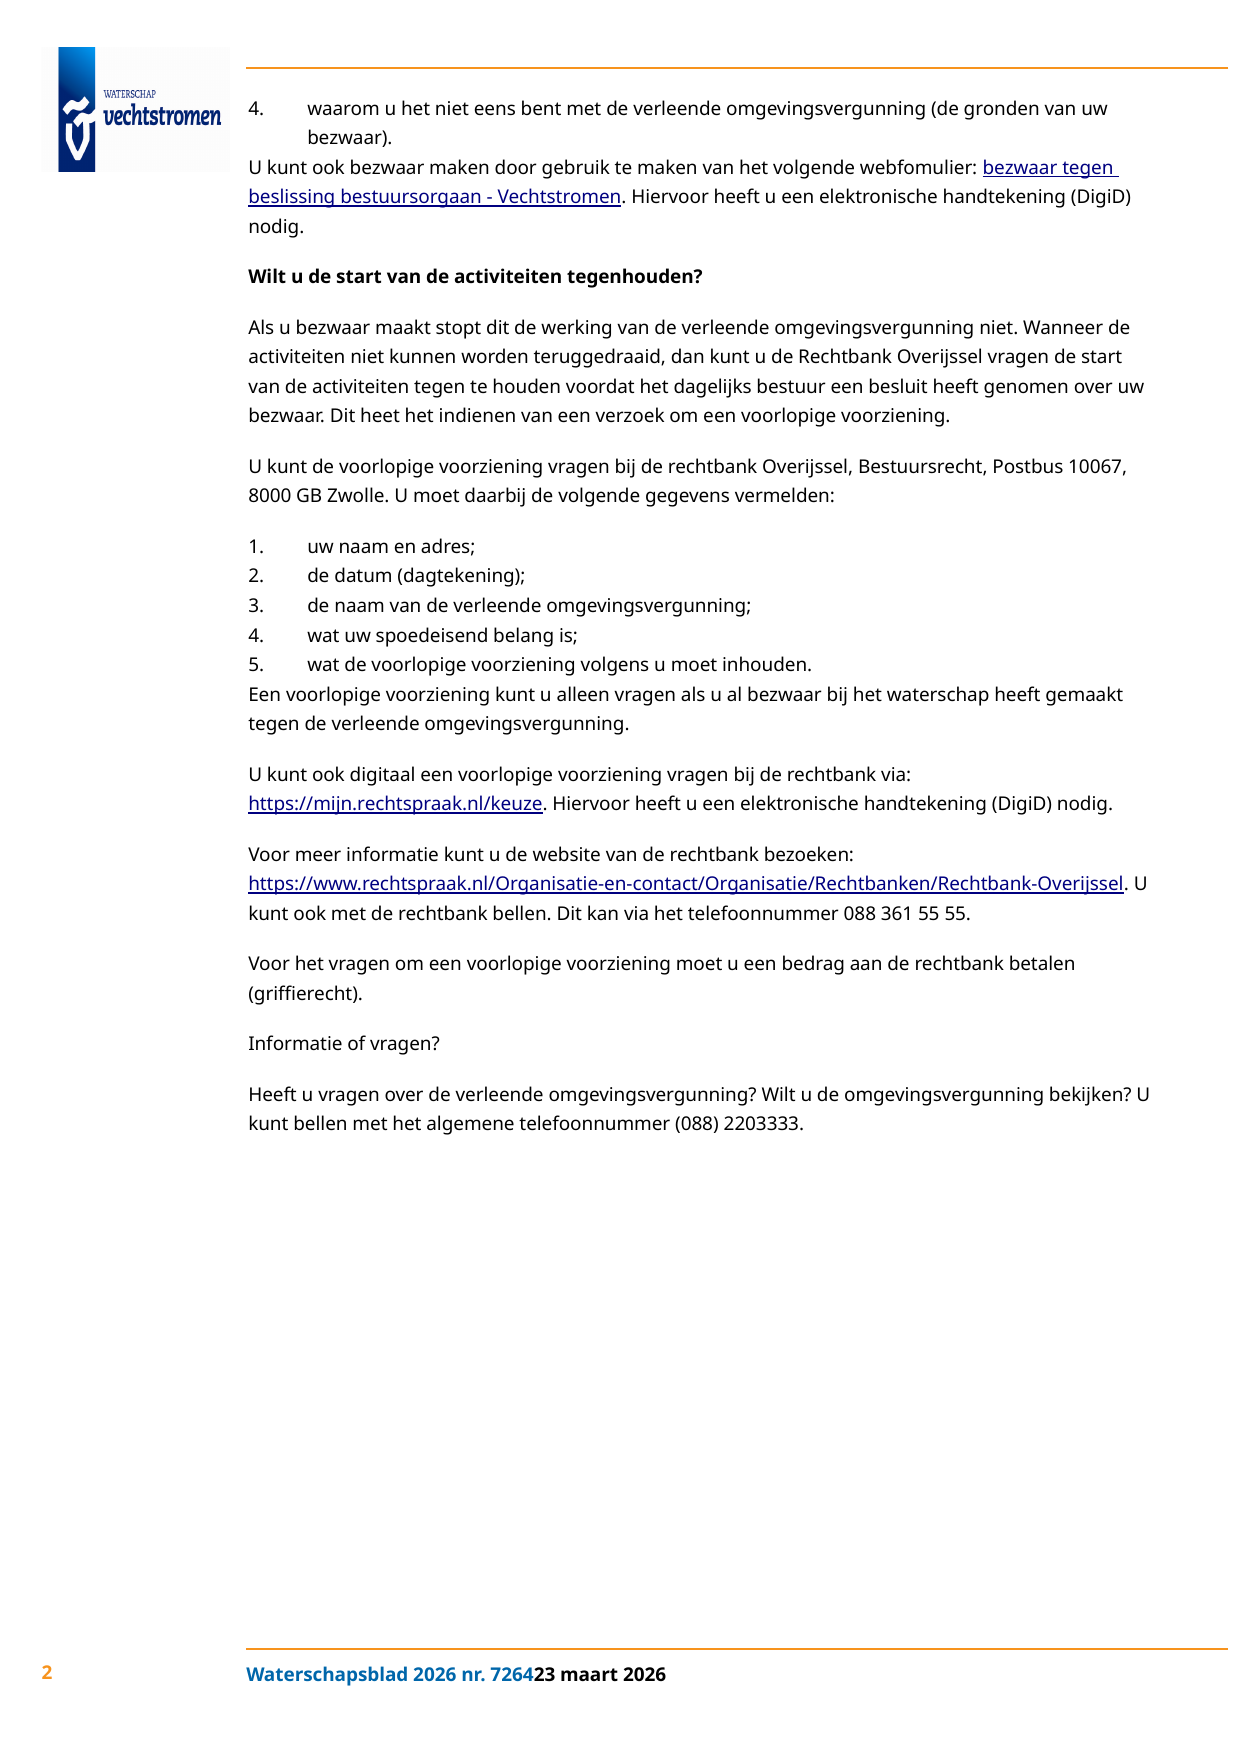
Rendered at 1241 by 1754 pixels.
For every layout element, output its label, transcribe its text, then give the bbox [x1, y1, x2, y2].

text U kunt ook bezwaar maken door gebruik te maken van het volgende webfomulier: bezwaar tegen beslissing bestuursorgaan - Vechtstromen. Hiervoor heeft u een elektronische handtekening (DigiD) nodig. [248, 154, 1152, 239]
list waarom u het niet eens bent met de verleende omgevingsvergunning (de gronden van uw bezwaar). [248, 95, 1152, 150]
text Voor meer informatie kunt u de website van de rechtbank bezoeken: https://www.rechtspraak.nl/Organisatie-en-contact/Organisatie/Rechtbanken/Rechtbank-Overijssel. U kunt ook met de rechtbank bellen. Dit kan via het telefoonnummer 088 361 55 55. [248, 841, 1152, 926]
text U kunt ook digitaal een voorlopige voorziening vragen bij de rechtbank via: https://mijn.rechtspraak.nl/keuze. Hiervoor heeft u een elektronische handtekening (DigiD) nodig. [248, 761, 1152, 816]
text Heeft u vragen over de verleende omgevingsvergunning? Wilt u de omgevingsvergunning bekijken? U kunt bellen met het algemene telefoonnummer (088) 2203333. [248, 1081, 1152, 1136]
list uw naam en adres; [248, 533, 1152, 559]
list de naam van de verleende omgevingsvergunning; [248, 592, 1152, 618]
text Als u bezwaar maakt stopt dit de werking van de verleende omgevingsvergunning niet. Wanneer de activiteiten niet kunnen worden teruggedraaid, dan kunt u de Rechtbank Overijssel vragen de start van de activiteiten tegen te houden voordat het dagelijks bestuur een besluit heeft genomen over uw bezwaar. Dit heet het indienen van een verzoek om een voorlopige voorziening. [248, 314, 1152, 428]
text Wilt u de start van de activiteiten tegenhouden? [248, 263, 1152, 289]
text U kunt de voorlopige voorziening vragen bij de rechtbank Overijssel, Bestuursrecht, Postbus 10067, 8000 GB Zwolle. U moet daarbij de volgende gegevens vermelden: [248, 453, 1152, 508]
list de datum (dagtekening); [248, 563, 1152, 588]
text Informatie of vragen? [248, 1031, 1152, 1056]
text Een voorlopige voorziening kunt u alleen vragen als u al bezwaar bij het waterschap heeft gemaakt tegen de verleende omgevingsvergunning. [248, 681, 1152, 736]
list wat de voorlopige voorziening volgens u moet inhouden. [248, 651, 1152, 677]
picture [41, 47, 231, 172]
text Voor het vragen om een voorlopige voorziening moet u een bedrag aan de rechtbank betalen (griffierecht). [248, 951, 1152, 1006]
list wat uw spoedeisend belang is; [248, 622, 1152, 648]
